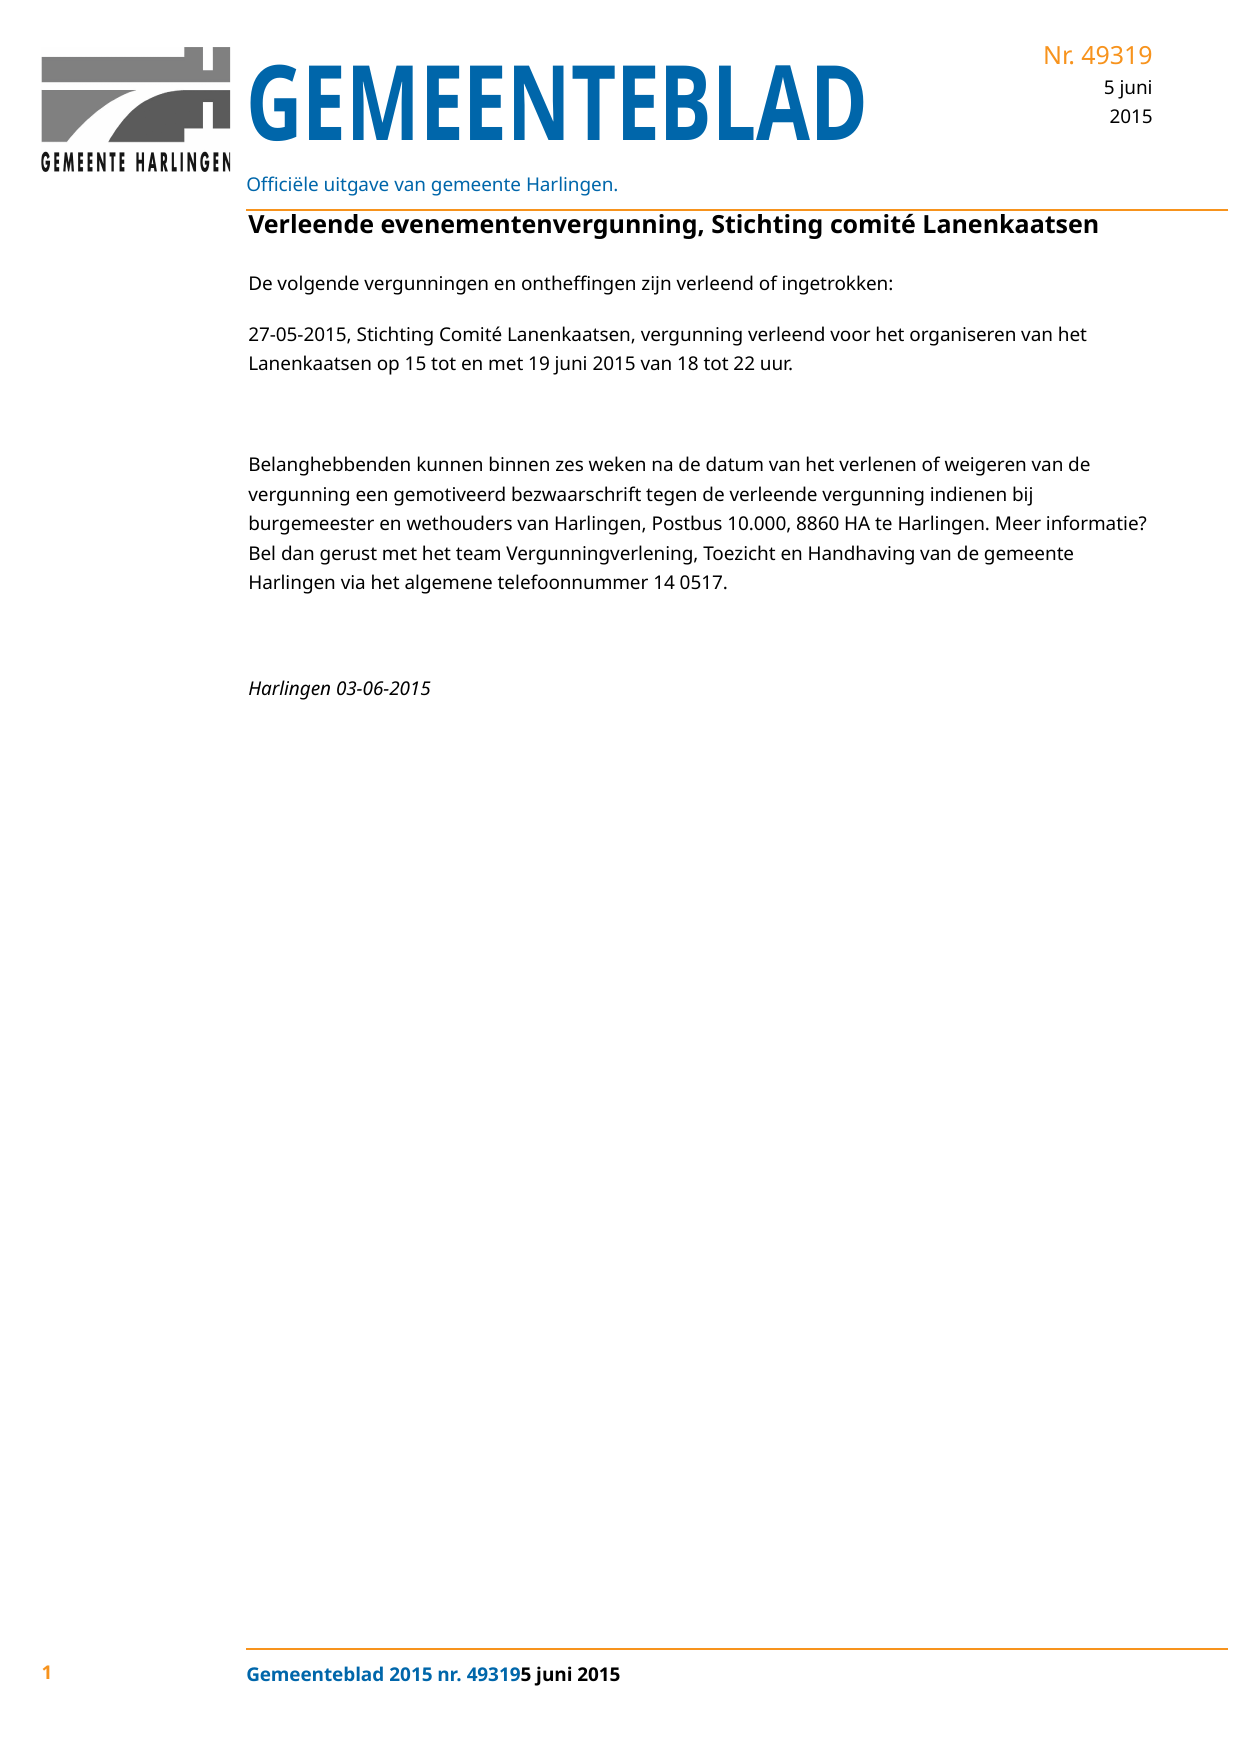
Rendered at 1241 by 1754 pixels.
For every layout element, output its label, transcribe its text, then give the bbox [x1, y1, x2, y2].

text Harlingen 03-06-2015 [248, 675, 1152, 701]
text Verleende evenementenvergunning, Stichting comité Lanenkaatsen [248, 211, 1152, 241]
text 27-05-2015, Stichting Comité Lanenkaatsen, vergunning verleend voor het organiseren van het Lanenkaatsen op 15 tot en met 19 juni 2015 van 18 tot 22 uur. [248, 321, 1152, 376]
picture [41, 47, 231, 172]
text Belanghebbenden kunnen binnen zes weken na de datum van het verlenen of weigeren van de vergunning een gemotiveerd bezwaarschrift tegen de verleende vergunning indienen bij burgemeester en wethouders van Harlingen, Postbus 10.000, 8860 HA te Harlingen. Meer informatie? Bel dan gerust met het team Vergunningverlening, Toezicht en Handhaving van de gemeente Harlingen via het algemene telefoonnummer 14 0517. [248, 451, 1152, 595]
text De volgende vergunningen en ontheffingen zijn verleend of ingetrokken: [248, 270, 1152, 296]
